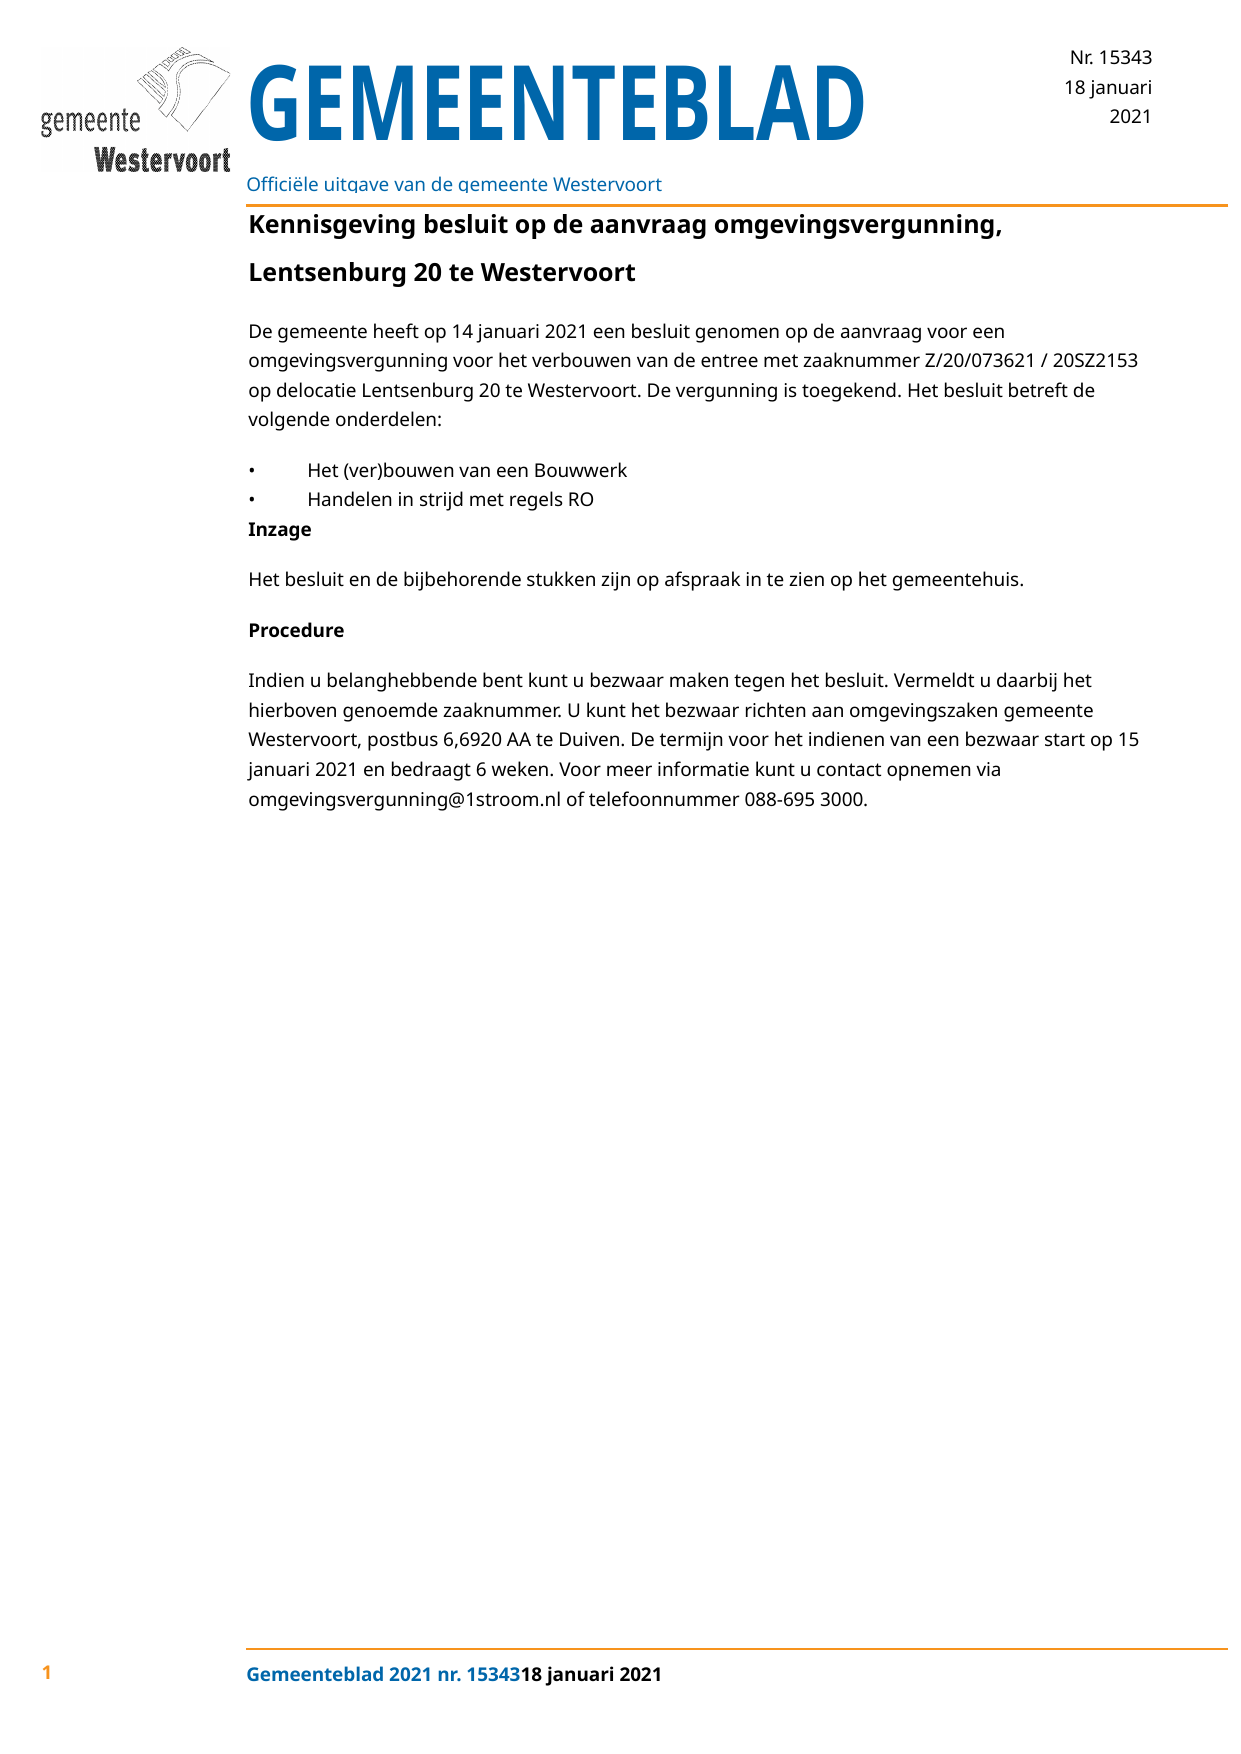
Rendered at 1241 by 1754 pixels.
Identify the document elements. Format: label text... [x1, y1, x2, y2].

text De gemeente heeft op 14 januari 2021 een besluit genomen op de aanvraag voor een omgevingsvergunning voor het verbouwen van de entree met zaaknummer Z/20/073621 / 20SZ2153 op delocatie Lentsenburg 20 te Westervoort. De vergunning is toegekend. Het besluit betreft de volgende onderdelen: [248, 318, 1152, 432]
picture [41, 47, 231, 172]
text Het besluit en de bijbehorende stukken zijn op afspraak in te zien op het gemeentehuis. [248, 567, 1152, 592]
text Kennisgeving besluit op de aanvraag omgevingsvergunning, Lentsenburg 20 te Westervoort [248, 207, 1152, 288]
list Handelen in strijd met regels RO [248, 487, 1152, 512]
text Inzage [248, 516, 1152, 542]
text Indien u belanghebbende bent kunt u bezwaar maken tegen het besluit. Vermeldt u daarbij het hierboven genoemde zaaknummer. U kunt het bezwaar richten aan omgevingszaken gemeente Westervoort, postbus 6,6920 AA te Duiven. De termijn voor het indienen van een bezwaar start op 15 januari 2021 en bedraagt 6 weken. Voor meer informatie kunt u contact opnemen via omgevingsvergunning@1stroom.nl of telefoonnummer 088-695 3000. [248, 667, 1152, 812]
text Procedure [248, 617, 1152, 643]
list Het (ver)bouwen van een Bouwwerk [248, 457, 1152, 483]
